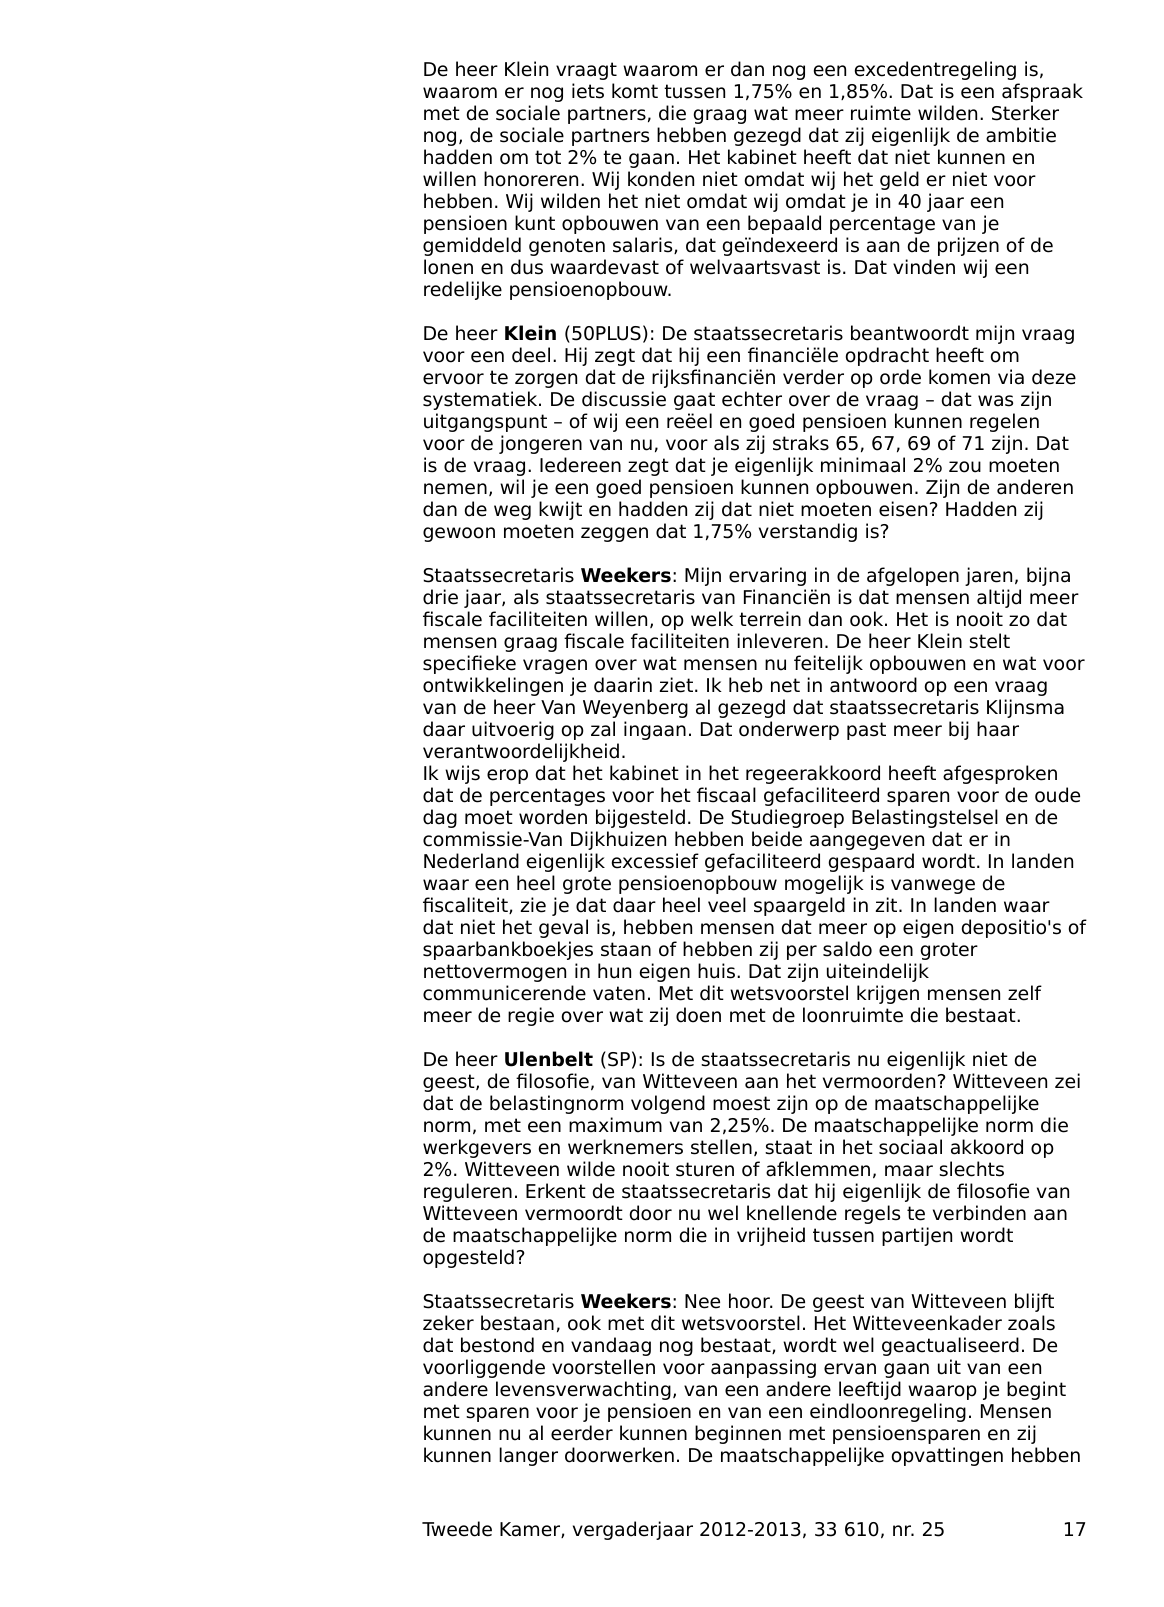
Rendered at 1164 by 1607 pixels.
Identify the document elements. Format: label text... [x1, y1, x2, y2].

text De heer Klein (50PLUS): De staatssecretaris beantwoordt mijn vraag voor een deel. Hij zegt dat hij een financiële opdracht heeft om ervoor te zorgen dat de rijksfinanciën verder op orde komen via deze systematiek. De discussie gaat echter over de vraag – dat was zijn uitgangspunt – of wij een reëel en goed pensioen kunnen regelen voor de jongeren van nu, voor als zij straks 65, 67, 69 of 71 zijn. Dat is de vraag. Iedereen zegt dat je eigenlijk minimaal 2% zou moeten nemen, wil je een goed pensioen kunnen opbouwen. Zijn de anderen dan de weg kwijt en hadden zij dat niet moeten eisen? Hadden zij gewoon moeten zeggen dat 1,75% verstandig is? [422, 323, 1087, 543]
text De heer Klein vraagt waarom er dan nog een excedentregeling is, waarom er nog iets komt tussen 1,75% en 1,85%. Dat is een afspraak met de sociale partners, die graag wat meer ruimte wilden. Sterker nog, de sociale partners hebben gezegd dat zij eigenlijk de ambitie hadden om tot 2% te gaan. Het kabinet heeft dat niet kunnen en willen honoreren. Wij konden niet omdat wij het geld er niet voor hebben. Wij wilden het niet omdat wij omdat je in 40 jaar een pensioen kunt opbouwen van een bepaald percentage van je gemiddeld genoten salaris, dat geïndexeerd is aan de prijzen of de lonen en dus waardevast of welvaartsvast is. Dat vinden wij een redelijke pensioenopbouw. [422, 59, 1087, 301]
text Ik wijs erop dat het kabinet in het regeerakkoord heeft afgesproken dat de percentages voor het fiscaal gefaciliteerd sparen voor de oude dag moet worden bijgesteld. De Studiegroep Belastingstelsel en de commissie-Van Dijkhuizen hebben beide aangegeven dat er in Nederland eigenlijk excessief gefaciliteerd gespaard wordt. In landen waar een heel grote pensioenopbouw mogelijk is vanwege de fiscaliteit, zie je dat daar heel veel spaargeld in zit. In landen waar dat niet het geval is, hebben mensen dat meer op eigen depositio's of spaarbankboekjes staan of hebben zij per saldo een groter nettovermogen in hun eigen huis. Dat zijn uiteindelijk communicerende vaten. Met dit wetsvoorstel krijgen mensen zelf meer de regie over wat zij doen met de loonruimte die bestaat. [422, 763, 1087, 1027]
text Staatssecretaris Weekers: Mijn ervaring in de afgelopen jaren, bijna drie jaar, als staatssecretaris van Financiën is dat mensen altijd meer fiscale faciliteiten willen, op welk terrein dan ook. Het is nooit zo dat mensen graag fiscale faciliteiten inleveren. De heer Klein stelt specifieke vragen over wat mensen nu feitelijk opbouwen en wat voor ontwikkelingen je daarin ziet. Ik heb net in antwoord op een vraag van de heer Van Weyenberg al gezegd dat staatssecretaris Klijnsma daar uitvoerig op zal ingaan. Dat onderwerp past meer bij haar verantwoordelijkheid. [422, 565, 1087, 763]
text De heer Ulenbelt (SP): Is de staatssecretaris nu eigenlijk niet de geest, de filosofie, van Witteveen aan het vermoorden? Witteveen zei dat de belastingnorm volgend moest zijn op de maatschappelijke norm, met een maximum van 2,25%. De maatschappelijke norm die werkgevers en werknemers stellen, staat in het sociaal akkoord op 2%. Witteveen wilde nooit sturen of afklemmen, maar slechts reguleren. Erkent de staatssecretaris dat hij eigenlijk de filosofie van Witteveen vermoordt door nu wel knellende regels te verbinden aan de maatschappelijke norm die in vrijheid tussen partijen wordt opgesteld? [422, 1049, 1087, 1268]
text Staatssecretaris Weekers: Nee hoor. De geest van Witteveen blijft zeker bestaan, ook met dit wetsvoorstel. Het Witteveenkader zoals dat bestond en vandaag nog bestaat, wordt wel geactualiseerd. De voorliggende voorstellen voor aanpassing ervan gaan uit van een andere levensverwachting, van een andere leeftijd waarop je begint met sparen voor je pensioen en van een eindloonregeling. Mensen kunnen nu al eerder kunnen beginnen met pensioensparen en zij kunnen langer doorwerken. De maatschappelijke opvattingen hebben [422, 1291, 1087, 1467]
